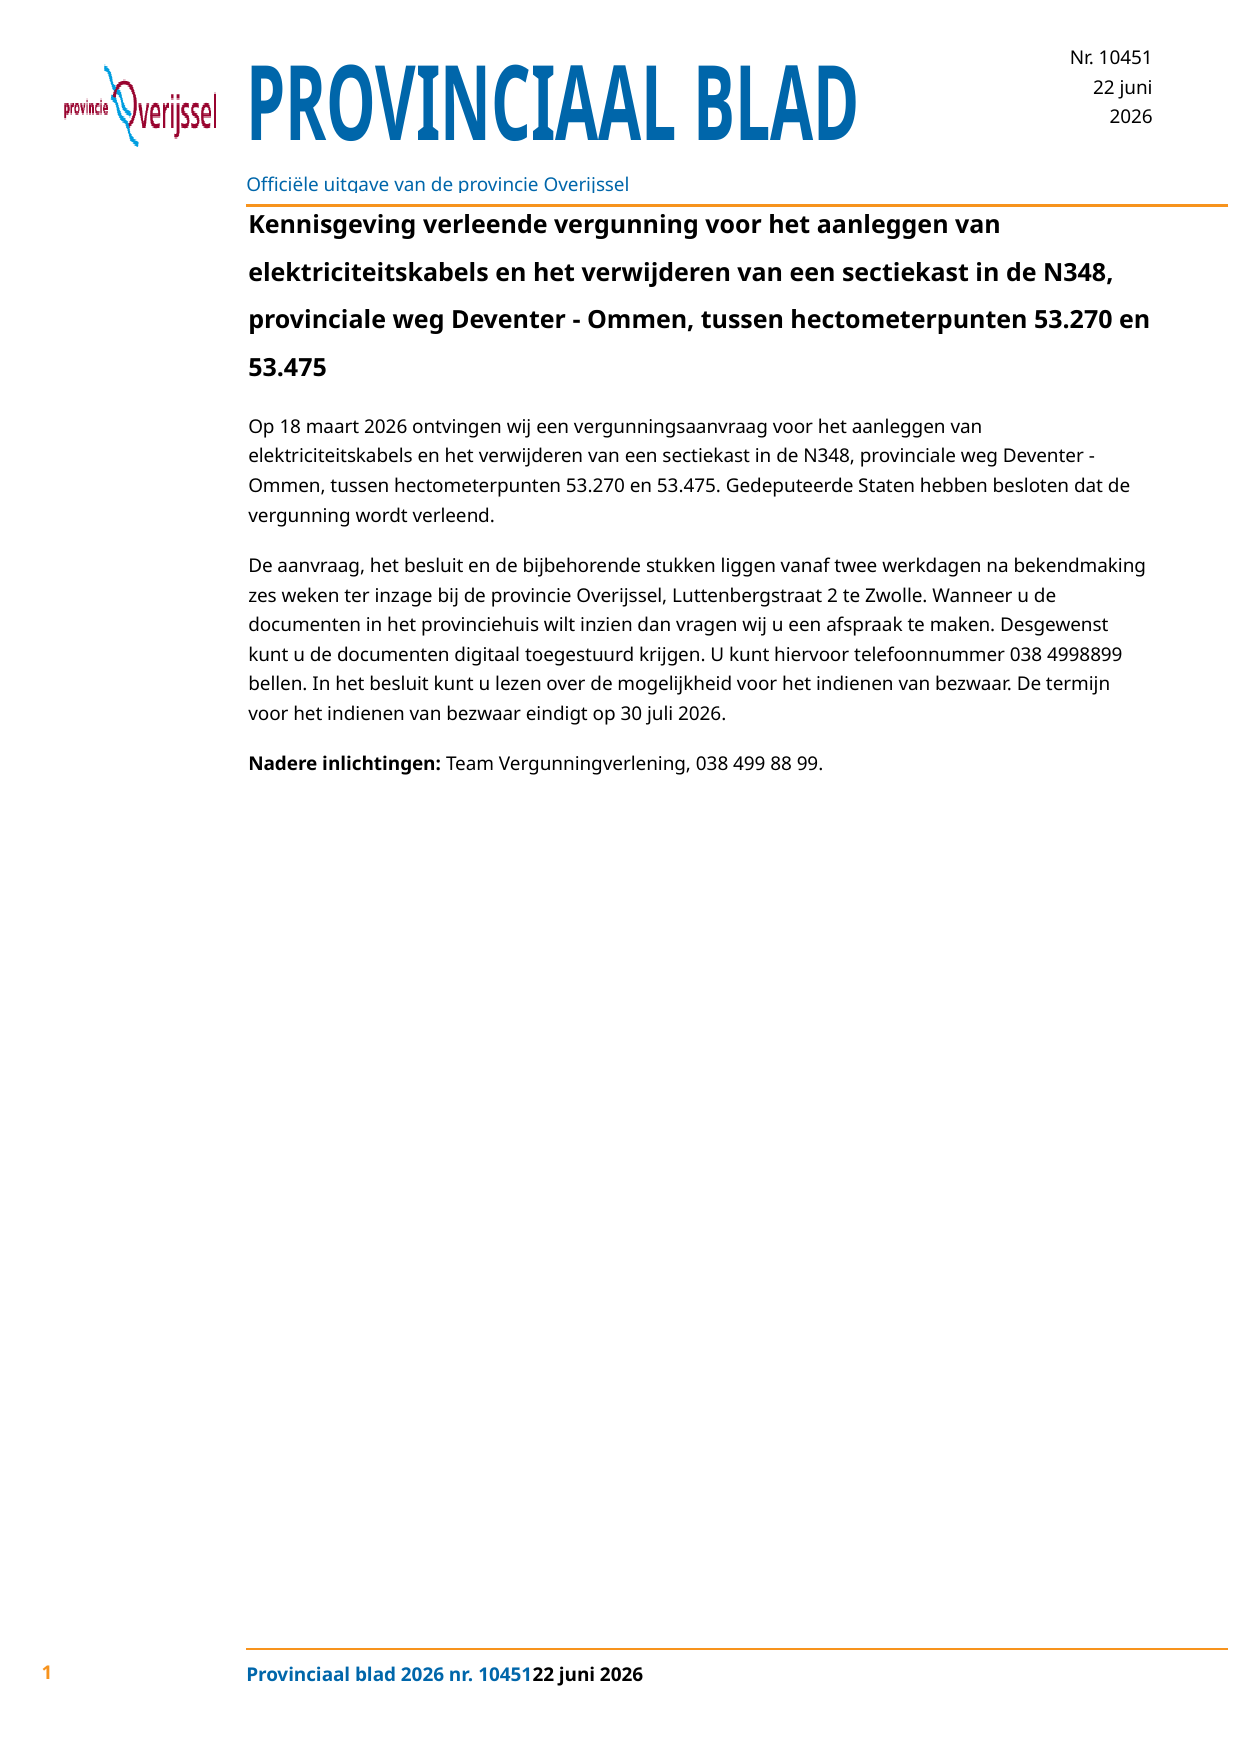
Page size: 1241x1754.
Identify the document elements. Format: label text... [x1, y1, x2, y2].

text Op 18 maart 2026 ontvingen wij een vergunningsaanvraag voor het aanleggen van elektriciteitskabels en het verwijderen van een sectiekast in de N348, provinciale weg Deventer - Ommen, tussen hectometerpunten 53.270 en 53.475. Gedeputeerde Staten hebben besloten dat de vergunning wordt verleend. [248, 413, 1152, 528]
text Kennisgeving verleende vergunning voor het aanleggen van elektriciteitskabels en het verwijderen van een sectiekast in de N348, provinciale weg Deventer - Ommen, tussen hectometerpunten 53.270 en 53.475 [248, 207, 1152, 384]
text Nadere inlichtingen: Team Vergunningverlening, 038 499 88 99. [248, 751, 1152, 776]
text De aanvraag, het besluit en de bijbehorende stukken liggen vanaf twee werkdagen na bekendmaking zes weken ter inzage bij de provincie Overijssel, Luttenbergstraat 2 te Zwolle. Wanneer u de documenten in het provinciehuis wilt inzien dan vragen wij u een afspraak te maken. Desgewenst kunt u de documenten digitaal toegestuurd krijgen. U kunt hiervoor telefoonnummer 038 4998899 bellen. In het besluit kunt u lezen over de mogelijkheid voor het indienen van bezwaar. De termijn voor het indienen van bezwaar eindigt op 30 juli 2026. [248, 552, 1152, 726]
picture [41, 47, 231, 172]
